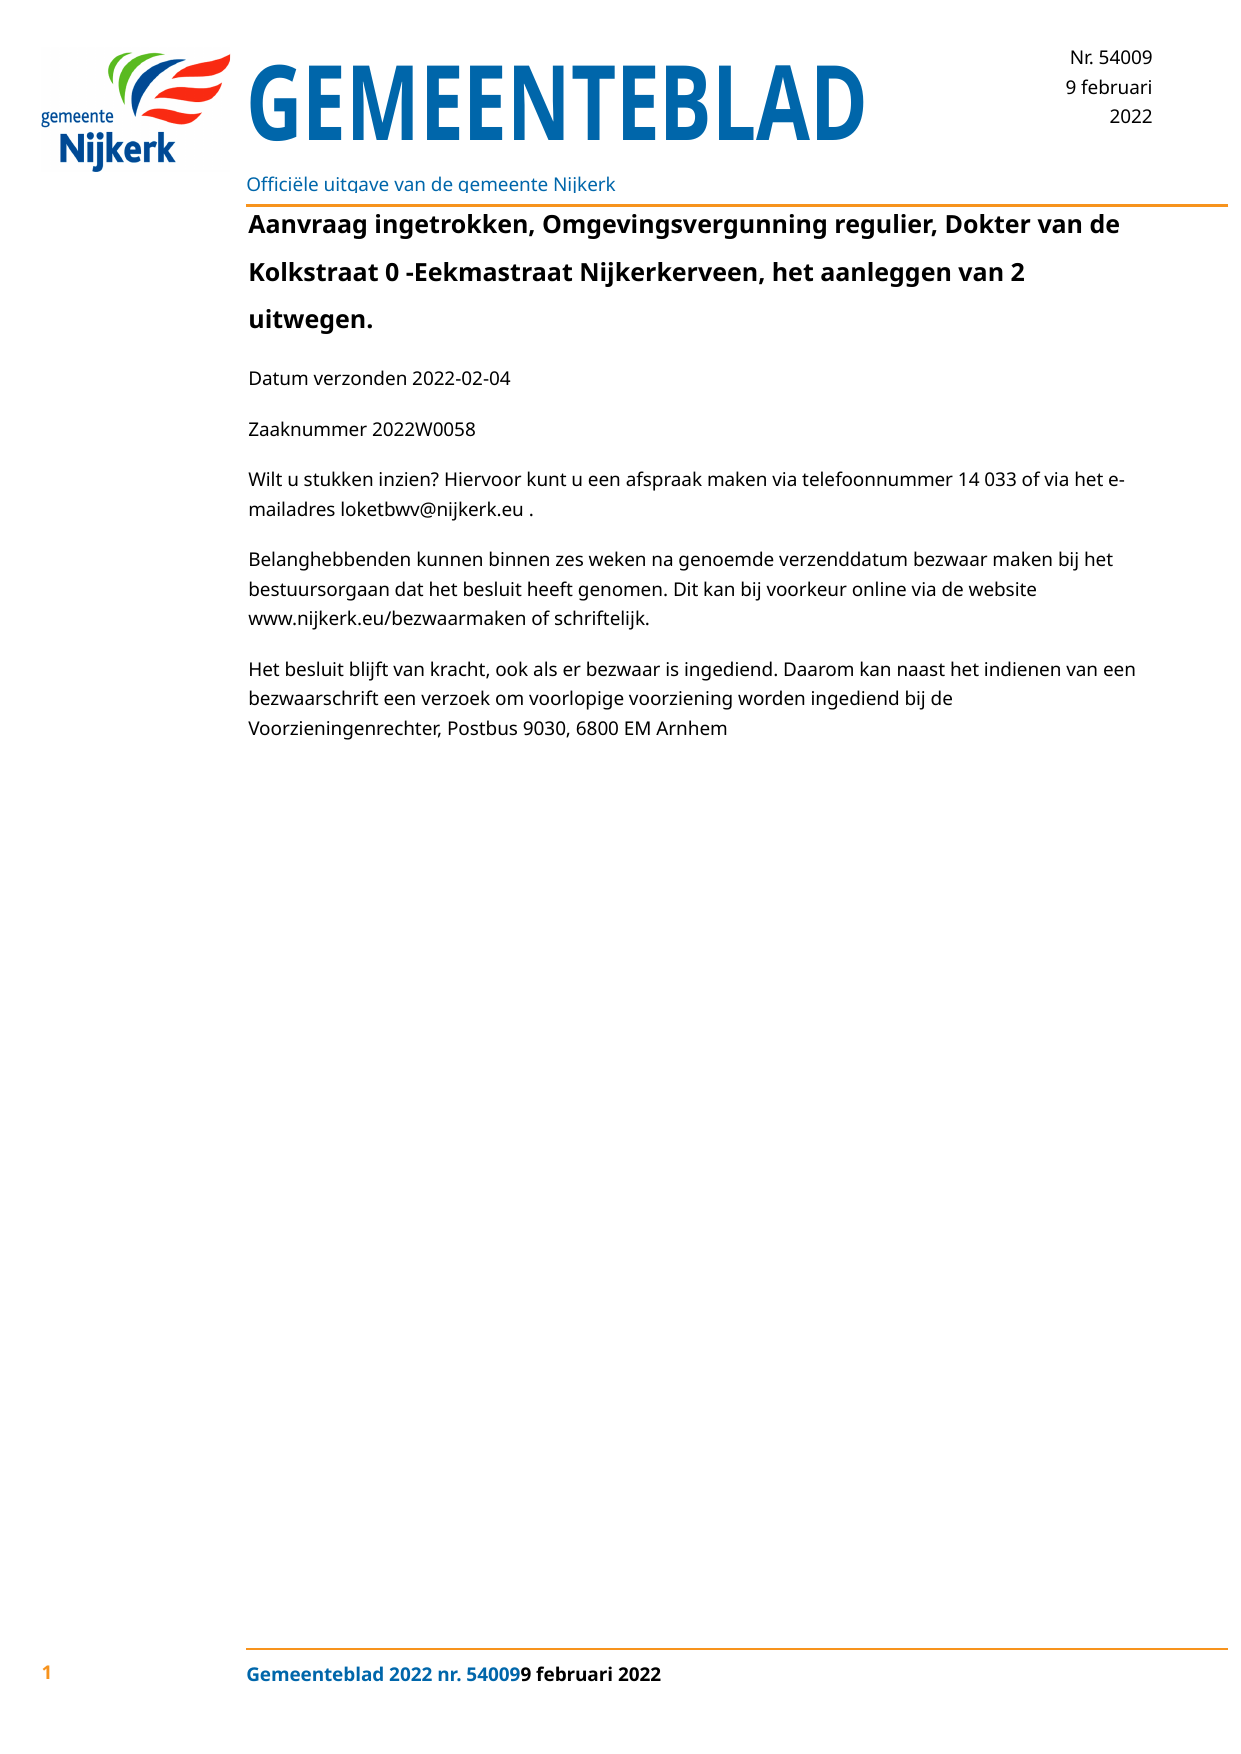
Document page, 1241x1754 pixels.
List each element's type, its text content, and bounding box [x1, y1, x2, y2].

picture [41, 47, 231, 172]
text Belanghebbenden kunnen binnen zes weken na genoemde verzenddatum bezwaar maken bij het bestuursorgaan dat het besluit heeft genomen. Dit kan bij voorkeur online via de website www.nijkerk.eu/bezwaarmaken of schriftelijk. [248, 546, 1152, 631]
text Datum verzonden 2022-02-04 [248, 366, 1152, 391]
text Wilt u stukken inzien? Hiervoor kunt u een afspraak maken via telefoonnummer 14 033 of via het e-mailadres loketbwv@nijkerk.eu . [248, 466, 1152, 522]
text Aanvraag ingetrokken, Omgevingsvergunning regulier, Dokter van de Kolkstraat 0 -Eekmastraat Nijkerkerveen, het aanleggen van 2 uitwegen. [248, 207, 1152, 336]
text Het besluit blijft van kracht, ook als er bezwaar is ingediend. Daarom kan naast het indienen van een bezwaarschrift een verzoek om voorlopige voorziening worden ingediend bij de Voorzieningenrechter, Postbus 9030, 6800 EM Arnhem [248, 656, 1152, 741]
text Zaaknummer 2022W0058 [248, 416, 1152, 442]
